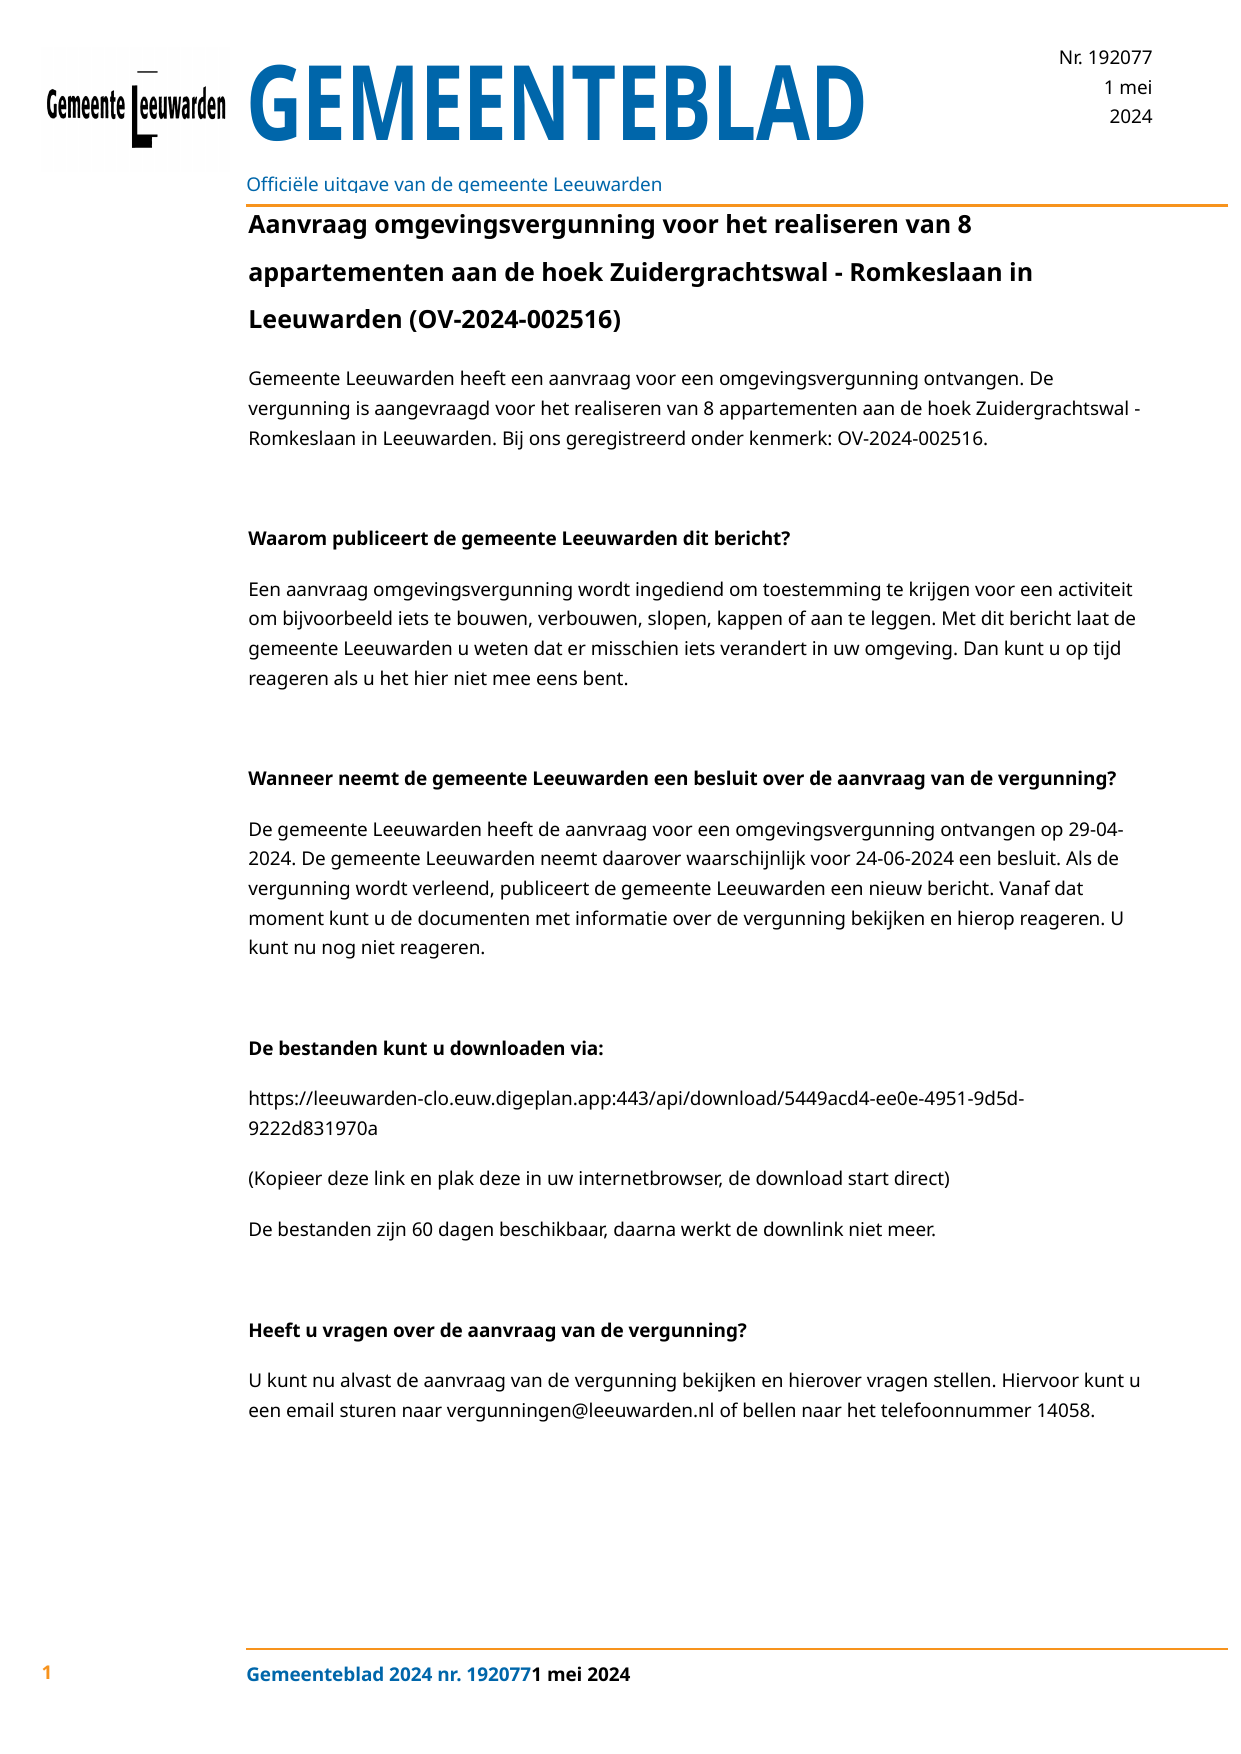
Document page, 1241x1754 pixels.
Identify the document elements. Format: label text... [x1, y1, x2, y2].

text Wanneer neemt de gemeente Leeuwarden een besluit over de aanvraag van de vergunning? [248, 766, 1152, 791]
picture [41, 47, 231, 172]
text U kunt nu alvast de aanvraag van de vergunning bekijken en hierover vragen stellen. Hiervoor kunt u een email sturen naar vergunningen@leeuwarden.nl of bellen naar het telefoonnummer 14058. [248, 1367, 1152, 1422]
text De gemeente Leeuwarden heeft de aanvraag voor een omgevingsvergunning ontvangen op 29-04-2024. De gemeente Leeuwarden neemt daarover waarschijnlijk voor 24-06-2024 een besluit. Als de vergunning wordt verleend, publiceert de gemeente Leeuwarden een nieuw bericht. Vanaf dat moment kunt u de documenten met informatie over de vergunning bekijken en hierop reageren. U kunt nu nog niet reageren. [248, 816, 1152, 960]
text (Kopieer deze link en plak deze in uw internetbrowser, de download start direct) [248, 1166, 1152, 1191]
text Een aanvraag omgevingsvergunning wordt ingediend om toestemming te krijgen voor een activiteit om bijvoorbeeld iets te bouwen, verbouwen, slopen, kappen of aan te leggen. Met dit bericht laat de gemeente Leeuwarden u weten dat er misschien iets verandert in uw omgeving. Dan kunt u op tijd reageren als u het hier niet mee eens bent. [248, 576, 1152, 690]
text De bestanden zijn 60 dagen beschikbaar, daarna werkt de downlink niet meer. [248, 1216, 1152, 1242]
text https://leeuwarden-clo.euw.digeplan.app:443/api/download/5449acd4-ee0e-4951-9d5d-9222d831970a [248, 1086, 1152, 1141]
text Aanvraag omgevingsvergunning voor het realiseren van 8 appartementen aan de hoek Zuidergrachtswal - Romkeslaan in Leeuwarden (OV-2024-002516) [248, 207, 1152, 336]
text De bestanden kunt u downloaden via: [248, 1035, 1152, 1061]
text Gemeente Leeuwarden heeft een aanvraag voor een omgevingsvergunning ontvangen. De vergunning is aangevraagd voor het realiseren van 8 appartementen aan de hoek Zuidergrachtswal - Romkeslaan in Leeuwarden. Bij ons geregistreerd onder kenmerk: OV-2024-002516. [248, 366, 1152, 450]
text Waarom publiceert de gemeente Leeuwarden dit bericht? [248, 526, 1152, 551]
text Heeft u vragen over de aanvraag van de vergunning? [248, 1317, 1152, 1342]
